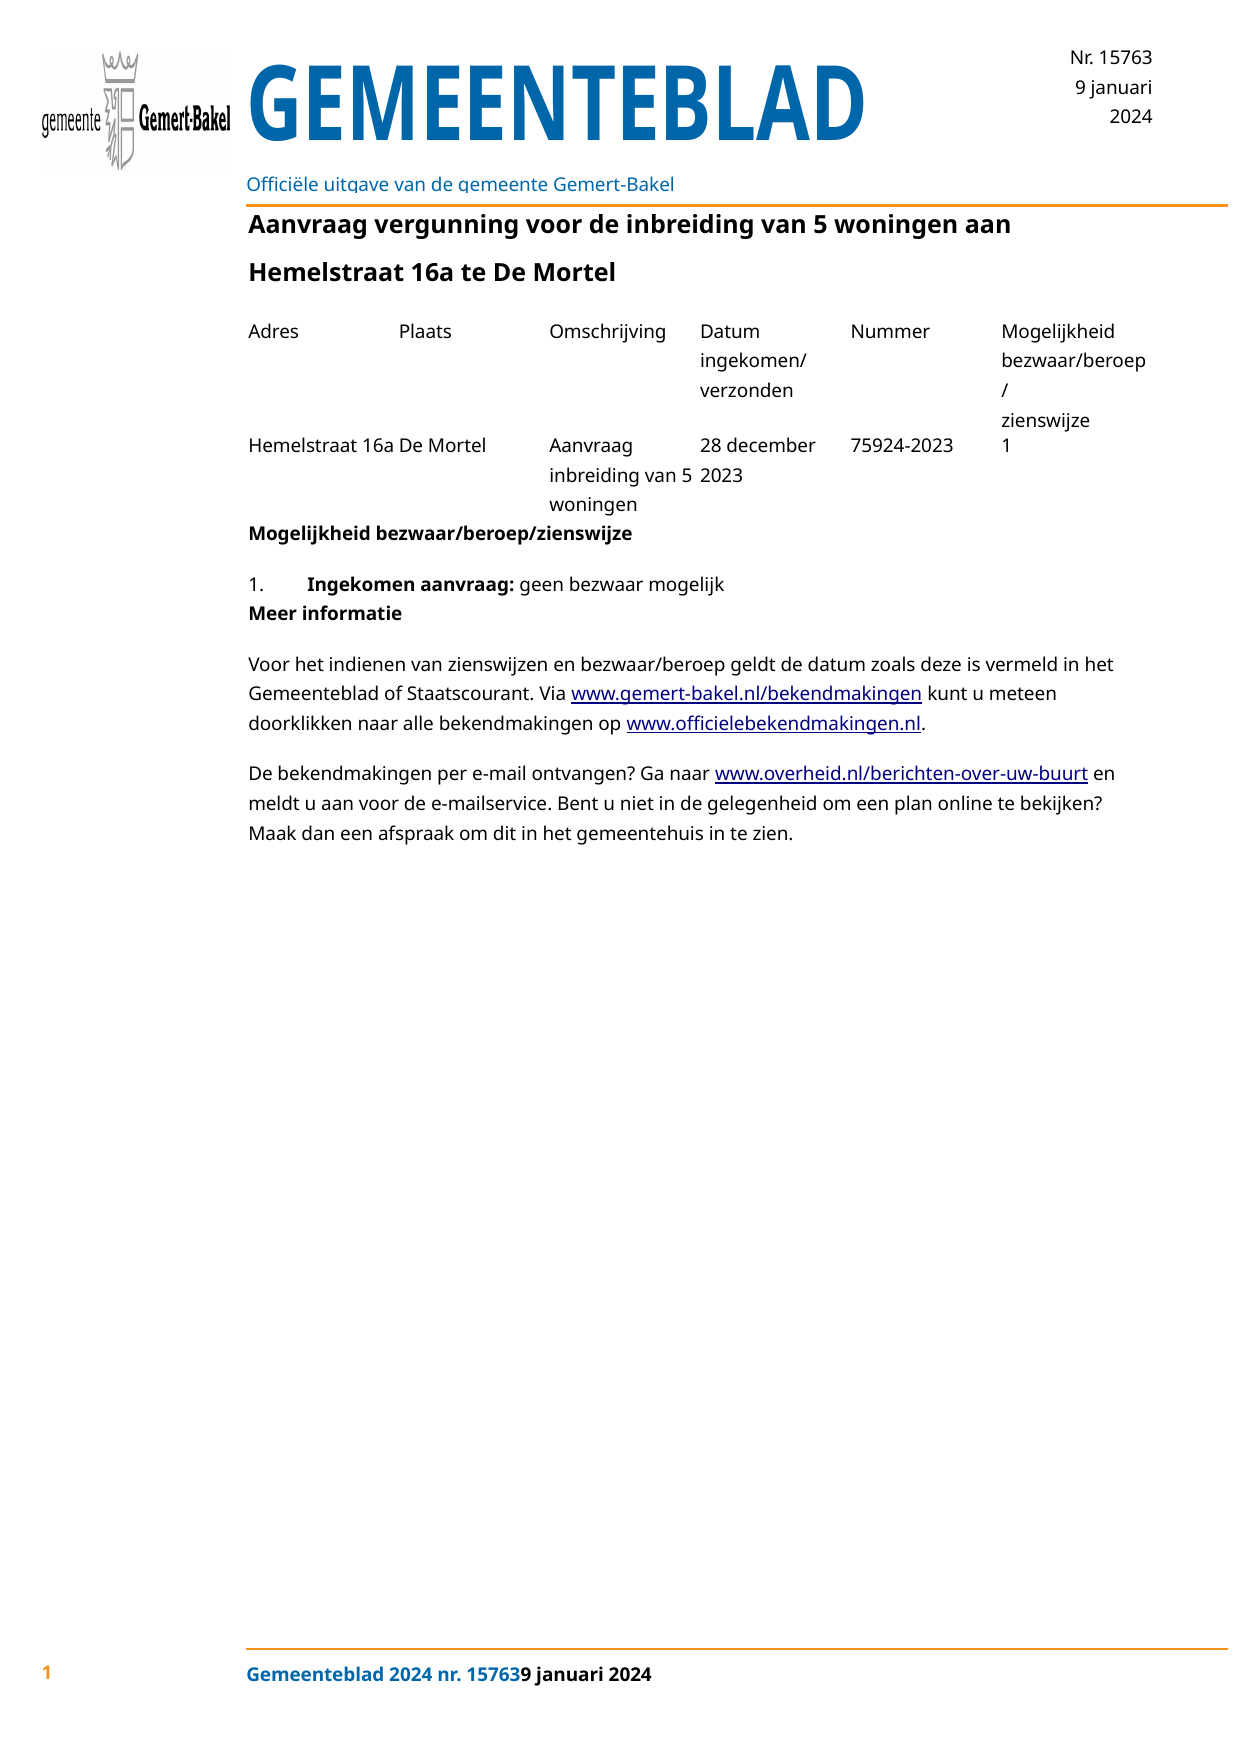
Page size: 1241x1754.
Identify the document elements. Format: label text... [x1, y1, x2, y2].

list Ingekomen aanvraag: geen bezwaar mogelijk [248, 571, 1152, 597]
table_cell 75924-2023 [850, 433, 1001, 517]
table_cell De Mortel [399, 433, 549, 517]
text Mogelijkheid bezwaar/beroep/zienswijze [248, 521, 1152, 546]
table_header Omschrijving [549, 318, 700, 432]
text Voor het indienen van zienswijzen en bezwaar/beroep geldt de datum zoals deze is vermeld in het Gemeenteblad of Staatscourant. Via www.gemert-bakel.nl/bekendmakingen kunt u meteen doorklikken naar alle bekendmakingen op www.officielebekendmakingen.nl. [248, 651, 1152, 736]
picture [41, 47, 231, 172]
table_cell 28 december 2023 [700, 433, 850, 517]
text Aanvraag vergunning voor de inbreiding van 5 woningen aan Hemelstraat 16a te De Mortel [248, 207, 1152, 288]
text De bekendmakingen per e-mail ontvangen? Ga naar www.overheid.nl/berichten-over-uw-buurt en meldt u aan voor de e-mailservice. Bent u niet in de gelegenheid om een plan online te bekijken? Maak dan een afspraak om dit in het gemeentehuis in te zien. [248, 761, 1152, 846]
table_header Nummer [850, 318, 1001, 432]
table_header Mogelijkheid bezwaar/beroep/ zienswijze [1001, 318, 1152, 432]
table_header Datum ingekomen/ verzonden [700, 318, 850, 432]
table_cell Aanvraag inbreiding van 5 woningen [549, 433, 700, 517]
table_header Adres [248, 318, 398, 432]
table_cell 1 [1001, 433, 1152, 517]
text Meer informatie [248, 601, 1152, 626]
table_header Plaats [399, 318, 549, 432]
table_cell Hemelstraat 16a [248, 433, 398, 517]
